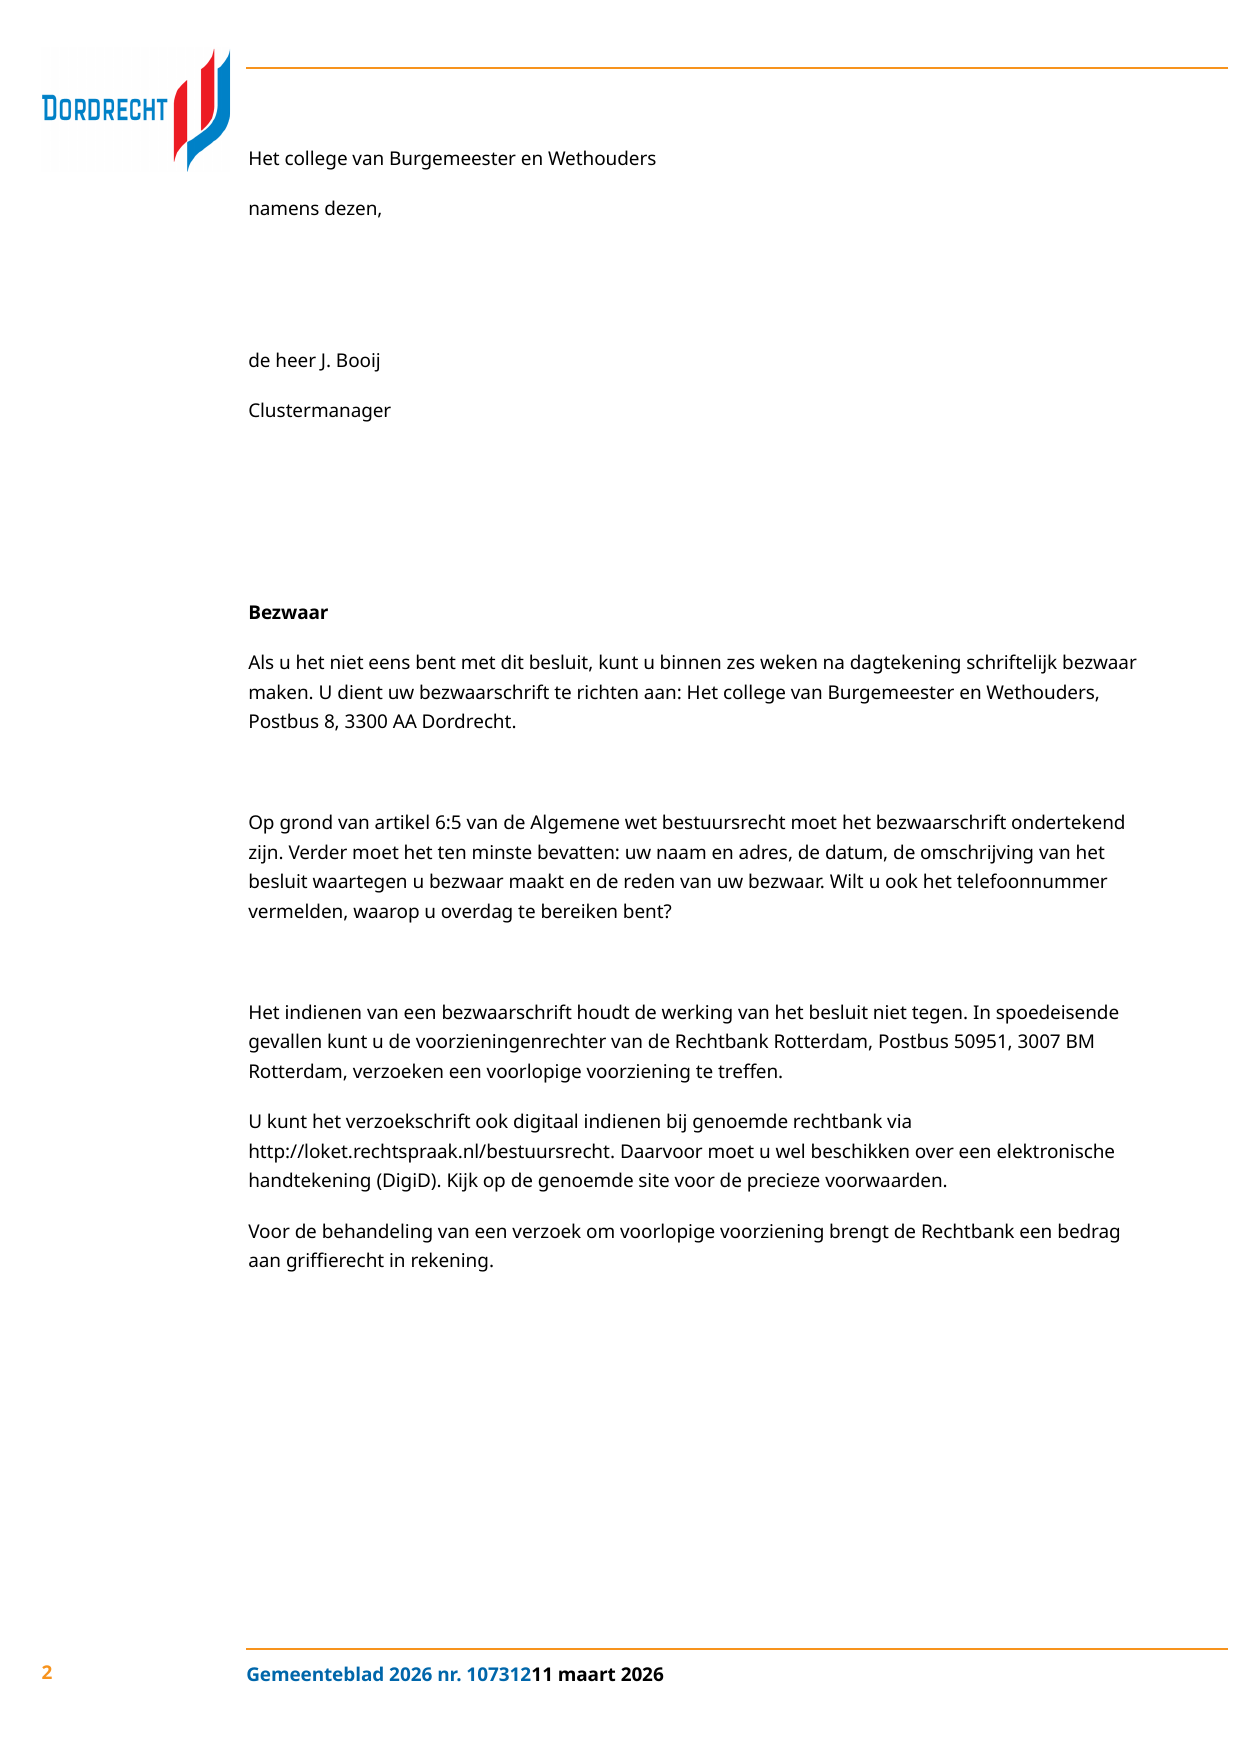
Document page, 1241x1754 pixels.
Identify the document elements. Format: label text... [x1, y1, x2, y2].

text Bezwaar [248, 599, 1152, 625]
text Voor de behandeling van een verzoek om voorlopige voorziening brengt de Rechtbank een bedrag aan griffierecht in rekening. [248, 1218, 1152, 1273]
text Het college van Burgemeester en Wethouders [248, 145, 1152, 171]
text Clustermanager [248, 397, 1152, 423]
text Als u het niet eens bent met dit besluit, kunt u binnen zes weken na dagtekening schriftelijk bezwaar maken. U dient uw bezwaarschrift te richten aan: Het college van Burgemeester en Wethouders, Postbus 8, 3300 AA Dordrecht. [248, 649, 1152, 734]
picture [41, 47, 231, 172]
text U kunt het verzoekschrift ook digitaal indienen bij genoemde rechtbank via http://loket.rechtspraak.nl/bestuursrecht. Daarvoor moet u wel beschikken over een elektronische handtekening (DigiD). Kijk op de genoemde site voor de precieze voorwaarden. [248, 1108, 1152, 1193]
text de heer J. Booij [248, 347, 1152, 373]
text Het indienen van een bezwaarschrift houdt de werking van het besluit niet tegen. In spoedeisende gevallen kunt u de voorzieningenrechter van de Rechtbank Rotterdam, Postbus 50951, 3007 BM Rotterdam, verzoeken een voorlopige voorziening te treffen. [248, 999, 1152, 1084]
text namens dezen, [248, 196, 1152, 221]
text Op grond van artikel 6:5 van de Algemene wet bestuursrecht moet het bezwaarschrift ondertekend zijn. Verder moet het ten minste bevatten: uw naam en adres, de datum, de omschrijving van het besluit waartegen u bezwaar maakt en de reden van uw bezwaar. Wilt u ook het telefoonnummer vermelden, waarop u overdag te bereiken bent? [248, 809, 1152, 924]
